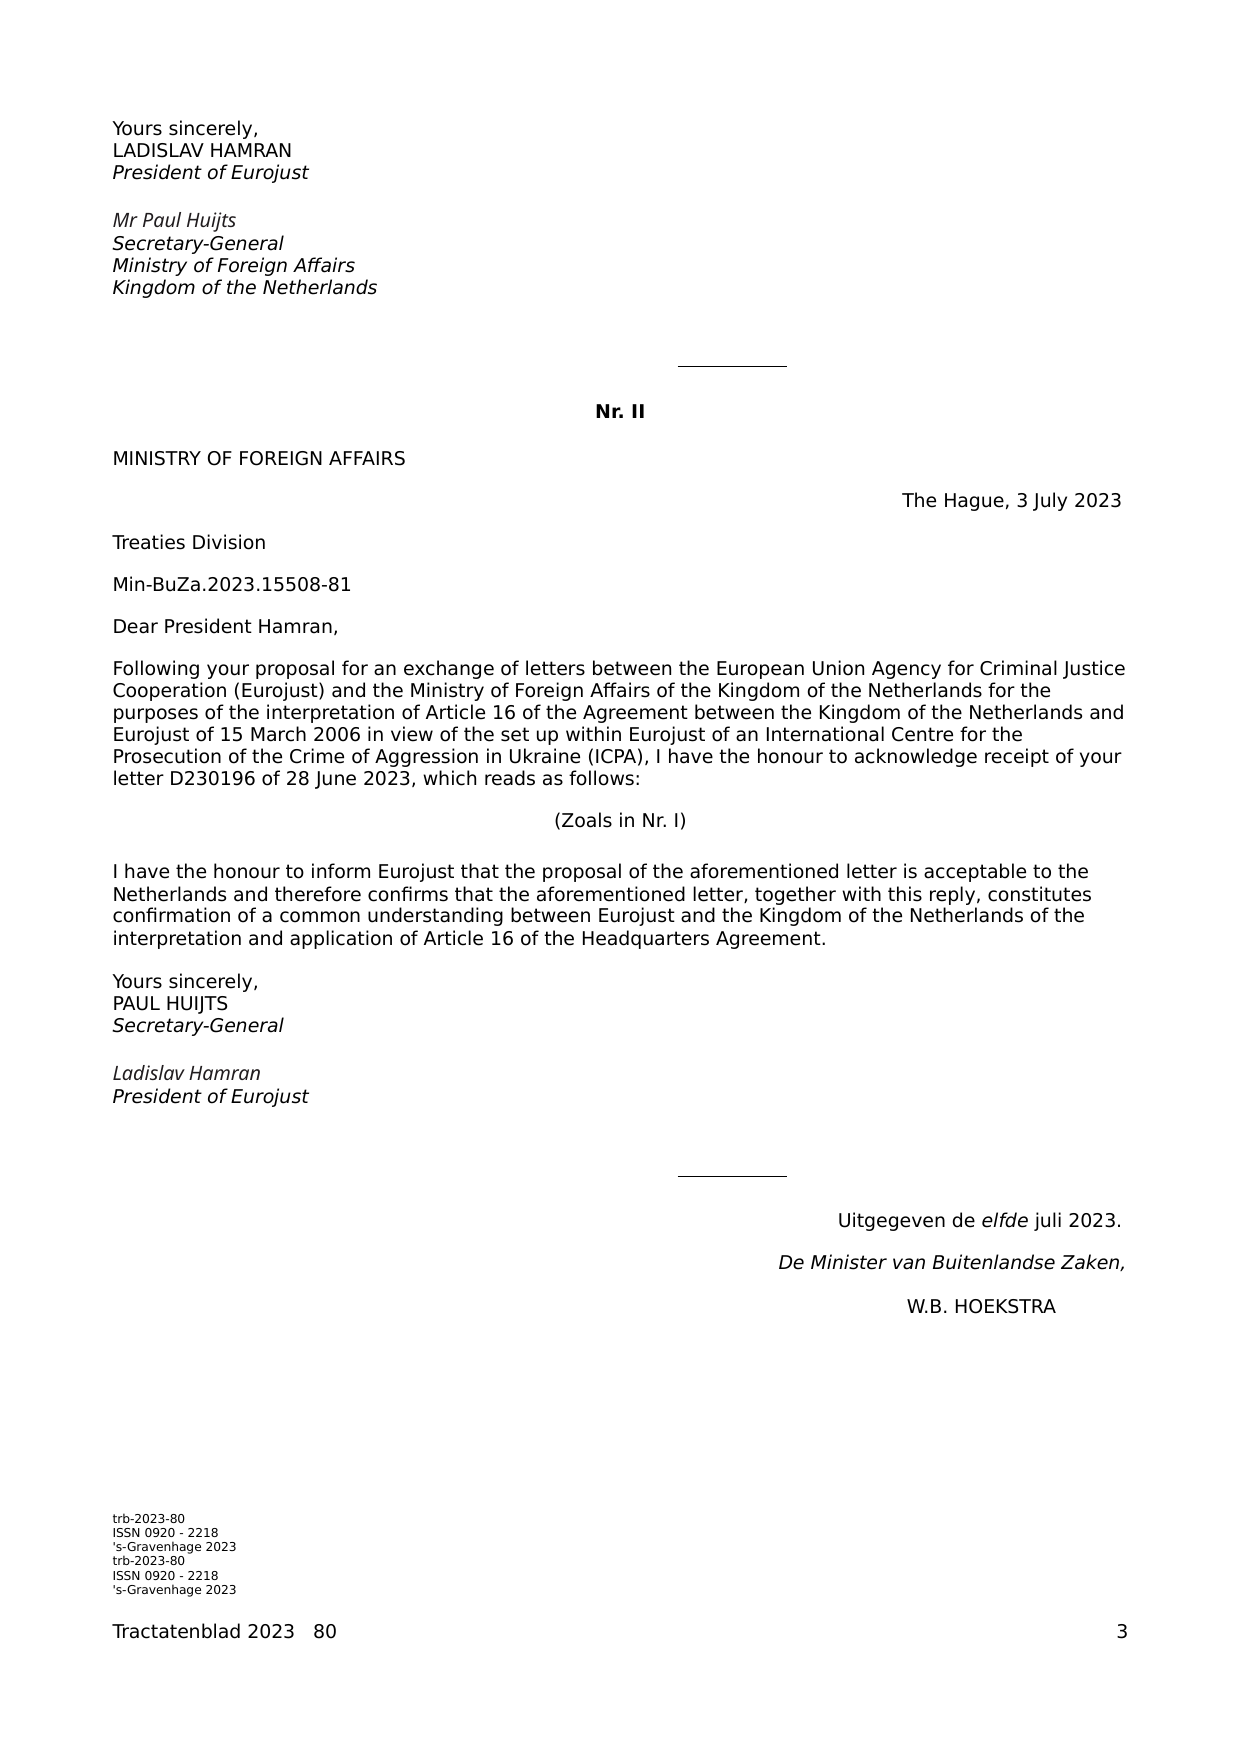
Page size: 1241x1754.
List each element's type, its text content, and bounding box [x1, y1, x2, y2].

text MINISTRY OF FOREIGN AFFAIRS [112, 448, 1128, 470]
text trb-2023-80 [112, 1512, 346, 1526]
text The Hague, 3 July 2023 [112, 490, 1128, 512]
text ISSN 0920 - 2218 [112, 1569, 346, 1583]
text Secretary-General [112, 233, 1128, 255]
text Dear President Hamran, [112, 616, 1128, 638]
text Uitgegeven de elfde juli 2023. [112, 1210, 1128, 1232]
text (Zoals in Nr. I) [112, 809, 1128, 831]
text trb-2023-80 [112, 1554, 346, 1569]
text Yours sincerely, LADISLAV HAMRAN [112, 96, 1128, 162]
text Following your proposal for an exchange of letters between the European Union Agency for Criminal Justice Cooperation (Eurojust) and the Ministry of Foreign Affairs of the Kingdom of the Netherlands for the purposes of the interpretation of Article 16 of the Agreement between the Kingdom of the Netherlands and Eurojust of 15 March 2006 in view of the set up within Eurojust of an International Centre for the Prosecution of the Crime of Aggression in Ukraine (ICPA), I have the honour to acknowledge receipt of your letter D230196 of 28 June 2023, which reads as follows: [112, 658, 1128, 789]
subtitle Nr. II [112, 401, 1128, 423]
text Ministry of Foreign Affairs [112, 255, 1128, 277]
text 's-Gravenhage 2023 [112, 1540, 346, 1554]
text 's-Gravenhage 2023 [112, 1583, 346, 1597]
text President of Eurojust [112, 1086, 1128, 1108]
text I have the honour to inform Eurojust that the proposal of the aforementioned letter is acceptable to the Netherlands and therefore confirms that the aforementioned letter, together with this reply, constitutes confirmation of a common understanding between Eurojust and the Kingdom of the Netherlands of the interpretation and application of Article 16 of the Headquarters Agreement. [112, 861, 1128, 949]
text Min-BuZa.2023.15508-81 [112, 574, 1128, 596]
text Yours sincerely, PAUL HUIJTS [112, 949, 1128, 1015]
text Treaties Division [112, 532, 1128, 554]
text President of Eurojust Mr Paul Huijts [112, 162, 1128, 233]
text Kingdom of the Netherlands [112, 277, 1128, 299]
text Secretary-General Ladislav Hamran [112, 1015, 1128, 1086]
text ISSN 0920 - 2218 [112, 1526, 346, 1540]
text De Minister van Buitenlandse Zaken, W.B. HOEKSTRA [112, 1252, 1128, 1318]
